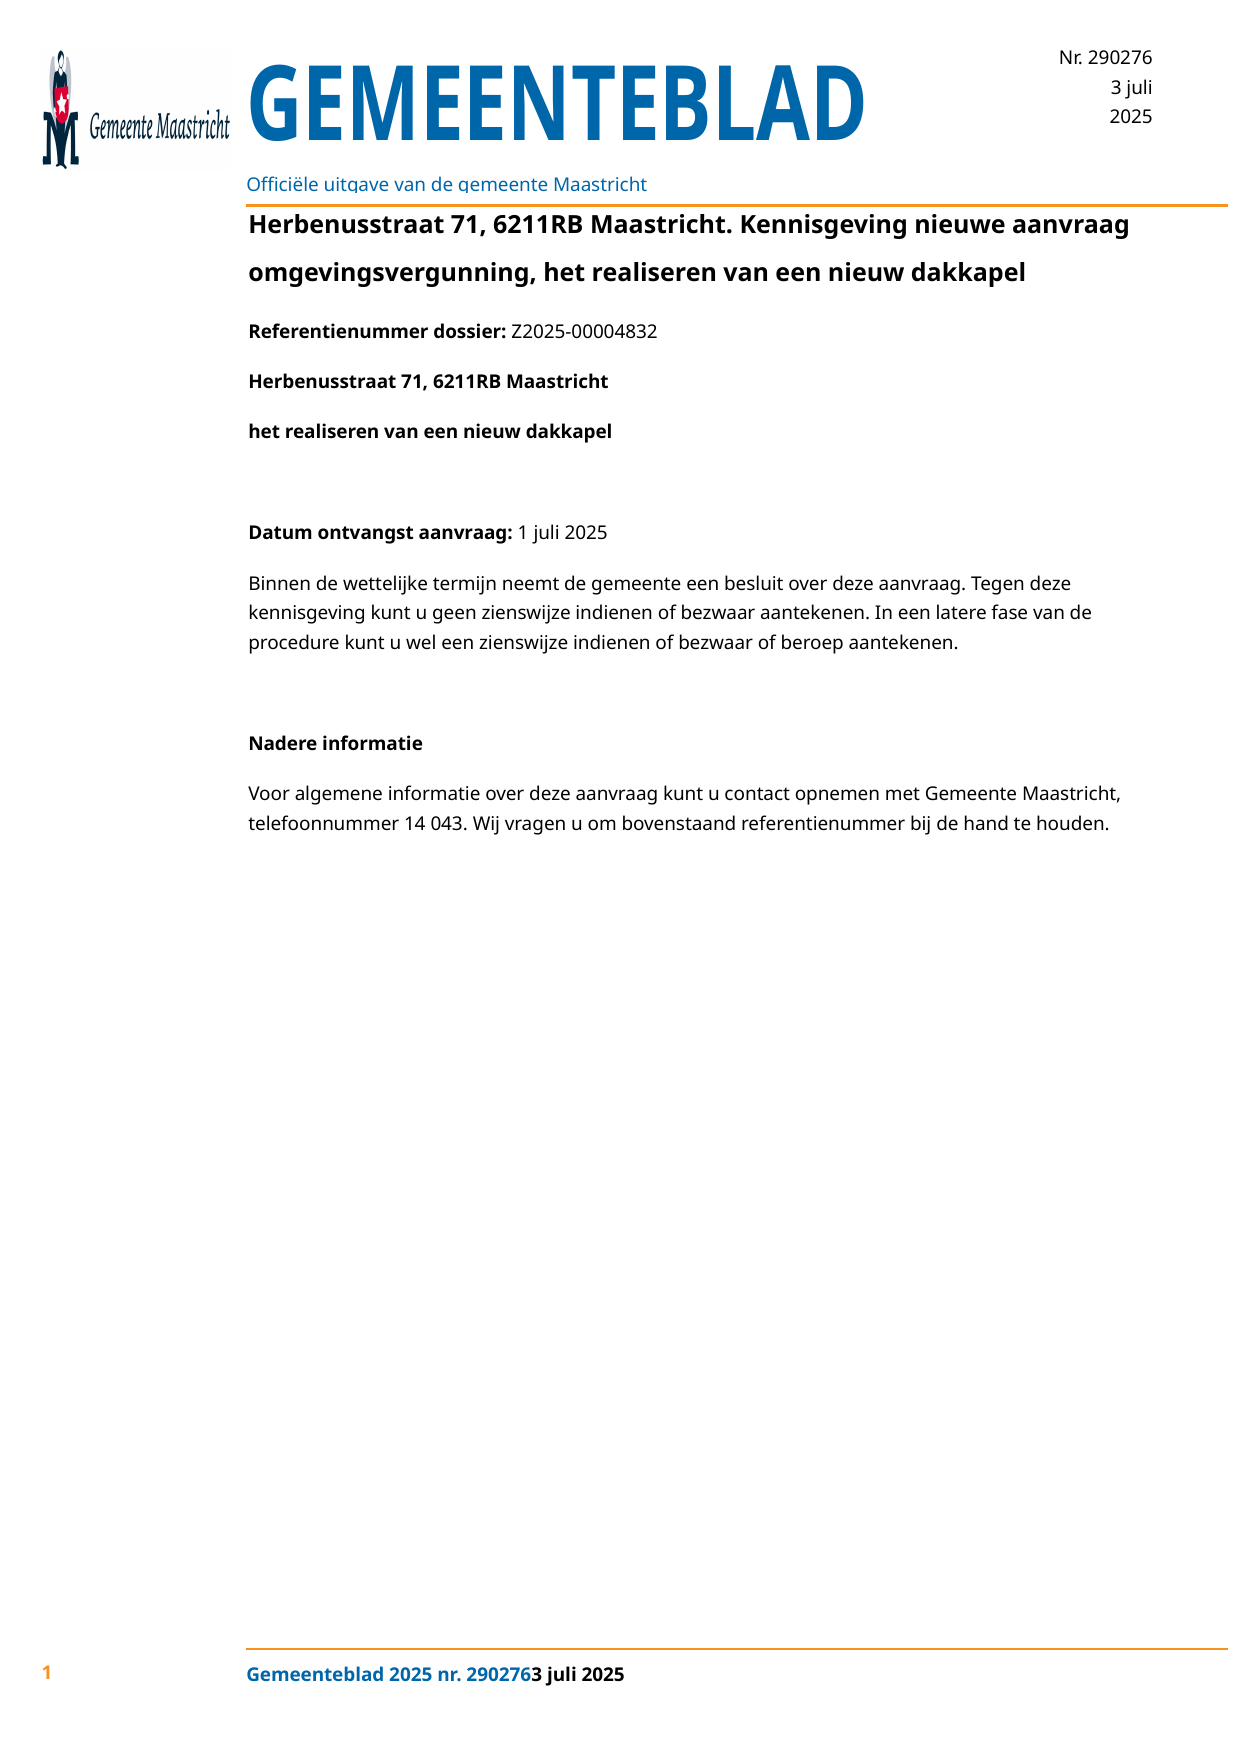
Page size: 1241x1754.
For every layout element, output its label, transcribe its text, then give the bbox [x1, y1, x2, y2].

text Referentienummer dossier: Z2025-00004832 [248, 318, 1152, 344]
picture [41, 47, 231, 172]
text het realiseren van een nieuw dakkapel [248, 419, 1152, 444]
text Herbenusstraat 71, 6211RB Maastricht. Kennisgeving nieuwe aanvraag omgevingsvergunning, het realiseren van een nieuw dakkapel [248, 207, 1152, 288]
text Binnen de wettelijke termijn neemt de gemeente een besluit over deze aanvraag. Tegen deze kennisgeving kunt u geen zienswijze indienen of bezwaar aantekenen. In een latere fase van de procedure kunt u wel een zienswijze indienen of bezwaar of beroep aantekenen. [248, 570, 1152, 655]
text Datum ontvangst aanvraag: 1 juli 2025 [248, 519, 1152, 545]
text Herbenusstraat 71, 6211RB Maastricht [248, 368, 1152, 394]
text Nadere informatie [248, 730, 1152, 756]
text Voor algemene informatie over deze aanvraag kunt u contact opnemen met Gemeente Maastricht, telefoonnummer 14 043. Wij vragen u om bovenstaand referentienummer bij de hand te houden. [248, 780, 1152, 836]
